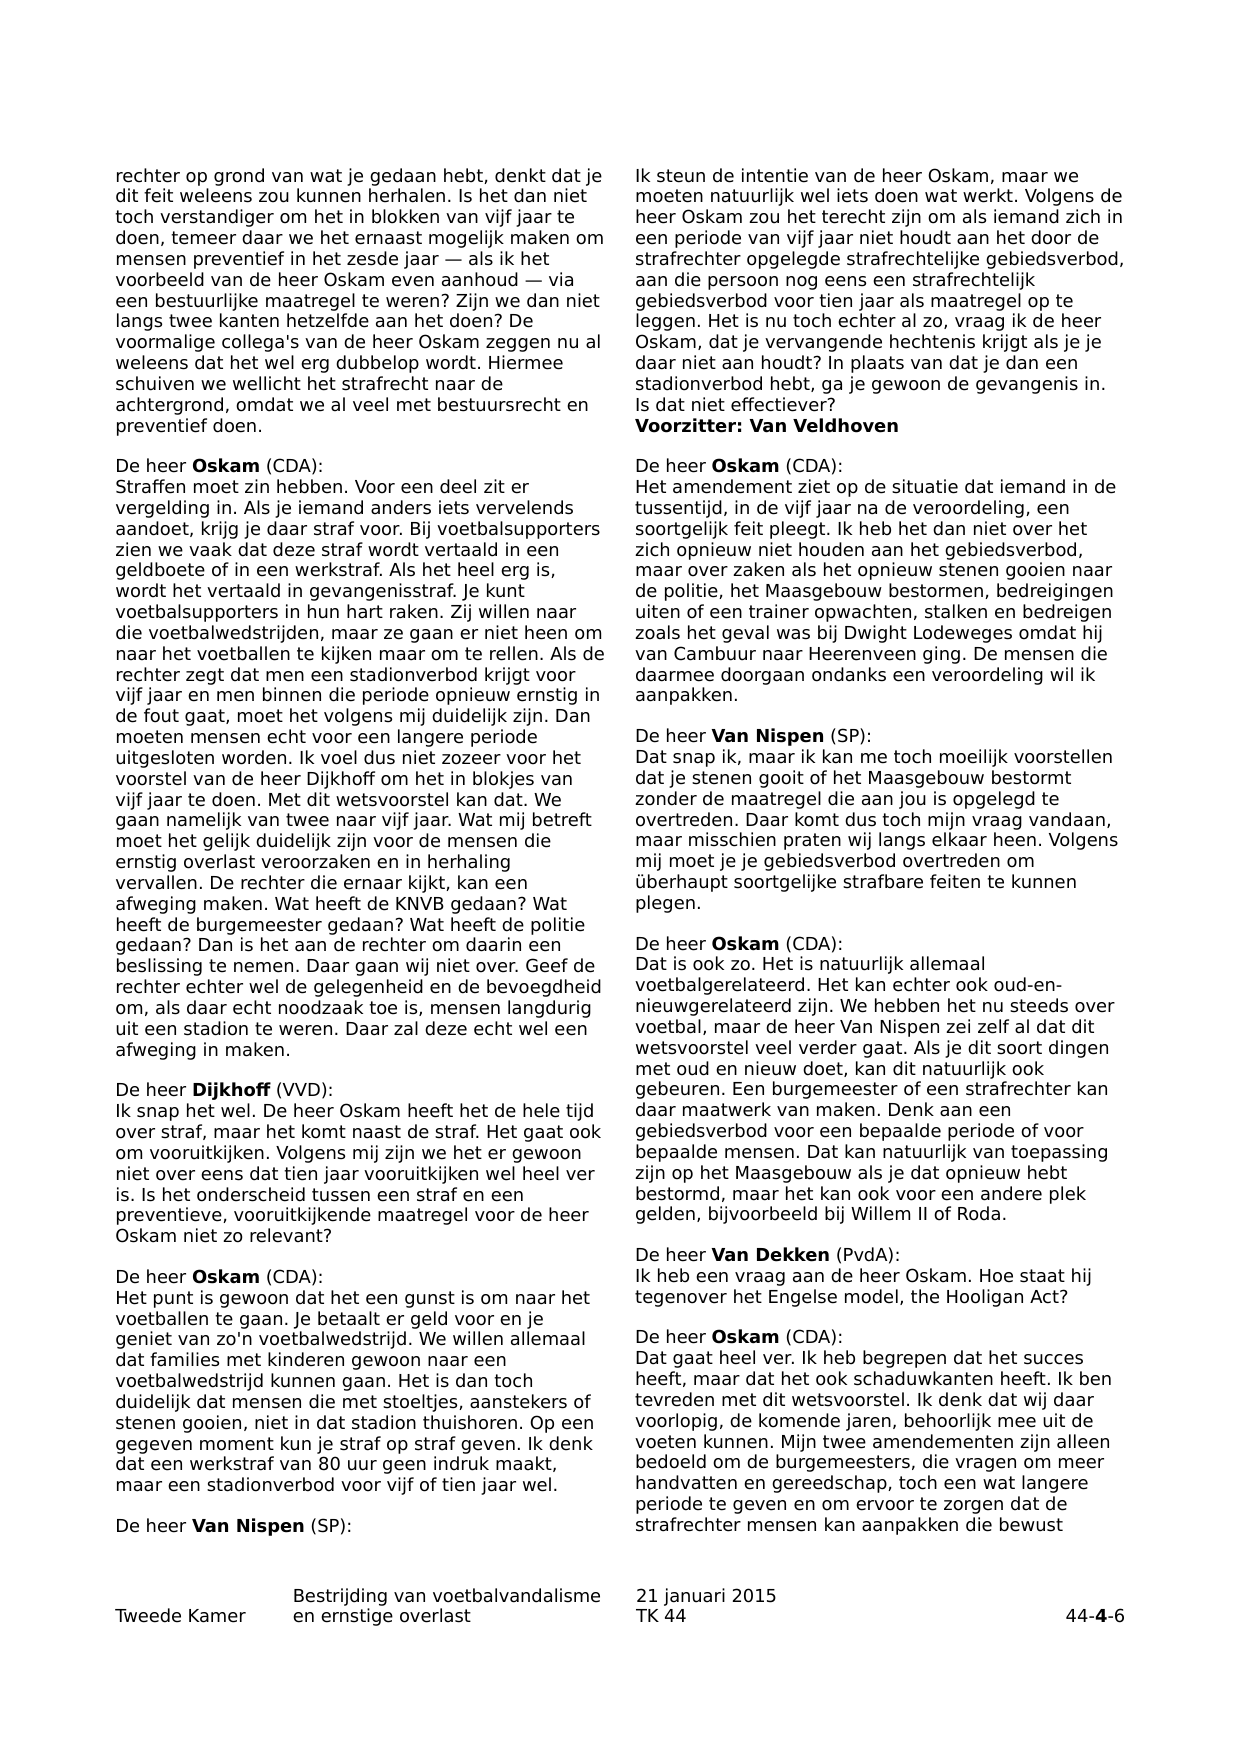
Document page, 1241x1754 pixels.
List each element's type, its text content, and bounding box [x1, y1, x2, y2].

text Ik heb een vraag aan de heer Oskam. Hoe staat hij tegenover het Engelse model, the Hooligan Act? [635, 1266, 1125, 1307]
text Straffen moet zin hebben. Voor een deel zit er vergelding in. Als je iemand anders iets vervelends aandoet, krijg je daar straf voor. Bij voetbalsupporters zien we vaak dat deze straf wordt vertaald in een geldboete of in een werkstraf. Als het heel erg is, wordt het vertaald in gevangenisstraf. Je kunt voetbalsupporters in hun hart raken. Zij willen naar die voetbalwedstrijden, maar ze gaan er niet heen om naar het voetballen te kijken maar om te rellen. Als de rechter zegt dat men een stadionverbod krijgt voor vijf jaar en men binnen die periode opnieuw ernstig in de fout gaat, moet het volgens mij duidelijk zijn. Dan moeten mensen echt voor een langere periode uitgesloten worden. Ik voel dus niet zozeer voor het voorstel van de heer Dijkhoff om het in blokjes van vijf jaar te doen. Met dit wetsvoorstel kan dat. We gaan namelijk van twee naar vijf jaar. Wat mij betreft moet het gelijk duidelijk zijn voor de mensen die ernstig overlast veroorzaken en in herhaling vervallen. De rechter die ernaar kijkt, kan een afweging maken. Wat heeft de KNVB gedaan? Wat heeft de burgemeester gedaan? Wat heeft de politie gedaan? Dan is het aan de rechter om daarin een beslissing te nemen. Daar gaan wij niet over. Geef de rechter echter wel de gelegenheid en de bevoegdheid om, als daar echt noodzaak toe is, mensen langdurig uit een stadion te weren. Daar zal deze echt wel een afweging in maken. [115, 477, 605, 1060]
text De heer Van Dekken (PvdA): [635, 1245, 1125, 1266]
text De heer Oskam (CDA): [635, 933, 1125, 954]
text Het punt is gewoon dat het een gunst is om naar het voetballen te gaan. Je betaalt er geld voor en je geniet van zo'n voetbalwedstrijd. We willen allemaal dat families met kinderen gewoon naar een voetbalwedstrijd kunnen gaan. Het is dan toch duidelijk dat mensen die met stoeltjes, aanstekers of stenen gooien, niet in dat stadion thuishoren. Op een gegeven moment kun je straf op straf geven. Ik denk dat een werkstraf van 80 uur geen indruk maakt, maar een stadionverbod voor vijf of tien jaar wel. [115, 1287, 605, 1496]
text De heer Oskam (CDA): [635, 1327, 1125, 1348]
text Dat snap ik, maar ik kan me toch moeilijk voorstellen dat je stenen gooit of het Maasgebouw bestormt zonder de maatregel die aan jou is opgelegd te overtreden. Daar komt dus toch mijn vraag vandaan, maar misschien praten wij langs elkaar heen. Volgens mij moet je je gebiedsverbod overtreden om überhaupt soortgelijke strafbare feiten te kunnen plegen. [635, 747, 1125, 913]
text Het amendement ziet op de situatie dat iemand in de tussentijd, in de vijf jaar na de veroordeling, een soortgelijk feit pleegt. Ik heb het dan niet over het zich opnieuw niet houden aan het gebiedsverbod, maar over zaken als het opnieuw stenen gooien naar de politie, het Maasgebouw bestormen, bedreigingen uiten of een trainer opwachten, stalken en bedreigen zoals het geval was bij Dwight Lodeweges omdat hij van Cambuur naar Heerenveen ging. De mensen die daarmee doorgaan ondanks een veroordeling wil ik aanpakken. [635, 477, 1125, 706]
text Voorzitter: Van Veldhoven [635, 415, 1125, 436]
text Dat gaat heel ver. Ik heb begrepen dat het succes heeft, maar dat het ook schaduwkanten heeft. Ik ben tevreden met dit wetsvoorstel. Ik denk dat wij daar voorlopig, de komende jaren, behoorlijk mee uit de voeten kunnen. Mijn twee amendementen zijn alleen bedoeld om de burgemeesters, die vragen om meer handvatten en gereedschap, toch een wat langere periode te geven en om ervoor te zorgen dat de strafrechter mensen kan aanpakken die bewust [635, 1348, 1125, 1536]
text Ik snap het wel. De heer Oskam heeft het de hele tijd over straf, maar het komt naast de straf. Het gaat ook om vooruitkijken. Volgens mij zijn we het er gewoon niet over eens dat tien jaar vooruitkijken wel heel ver is. Is het onderscheid tussen een straf en een preventieve, vooruitkijkende maatregel voor de heer Oskam niet zo relevant? [115, 1101, 605, 1247]
text Ik steun de intentie van de heer Oskam, maar we moeten natuurlijk wel iets doen wat werkt. Volgens de heer Oskam zou het terecht zijn om als iemand zich in een periode van vijf jaar niet houdt aan het door de strafrechter opgelegde strafrechtelijke gebiedsverbod, aan die persoon nog eens een strafrechtelijk gebiedsverbod voor tien jaar als maatregel op te leggen. Het is nu toch echter al zo, vraag ik de heer Oskam, dat je vervangende hechtenis krijgt als je je daar niet aan houdt? In plaats van dat je dan een stadionverbod hebt, ga je gewoon de gevangenis in. Is dat niet effectiever? [635, 165, 1125, 415]
text rechter op grond van wat je gedaan hebt, denkt dat je dit feit weleens zou kunnen herhalen. Is het dan niet toch verstandiger om het in blokken van vijf jaar te doen, temeer daar we het ernaast mogelijk maken om mensen preventief in het zesde jaar — als ik het voorbeeld van de heer Oskam even aanhoud — via een bestuurlijke maatregel te weren? Zijn we dan niet langs twee kanten hetzelfde aan het doen? De voormalige collega's van de heer Oskam zeggen nu al weleens dat het wel erg dubbelop wordt. Hiermee schuiven we wellicht het strafrecht naar de achtergrond, omdat we al veel met bestuursrecht en preventief doen. [115, 165, 605, 436]
text De heer Oskam (CDA): [635, 456, 1125, 477]
text Dat is ook zo. Het is natuurlijk allemaal voetbalgerelateerd. Het kan echter ook oud-en-nieuwgerelateerd zijn. We hebben het nu steeds over voetbal, maar de heer Van Nispen zei zelf al dat dit wetsvoorstel veel verder gaat. Als je dit soort dingen met oud en nieuw doet, kan dit natuurlijk ook gebeuren. Een burgemeester of een strafrechter kan daar maatwerk van maken. Denk aan een gebiedsverbod voor een bepaalde periode of voor bepaalde mensen. Dat kan natuurlijk van toepassing zijn op het Maasgebouw als je dat opnieuw hebt bestormd, maar het kan ook voor een andere plek gelden, bijvoorbeeld bij Willem II of Roda. [635, 954, 1125, 1225]
text De heer Dijkhoff (VVD): [115, 1080, 605, 1101]
text De heer Oskam (CDA): [115, 1267, 605, 1287]
text De heer Van Nispen (SP): [635, 726, 1125, 747]
text De heer Van Nispen (SP): [115, 1516, 605, 1537]
text De heer Oskam (CDA): [115, 456, 605, 477]
